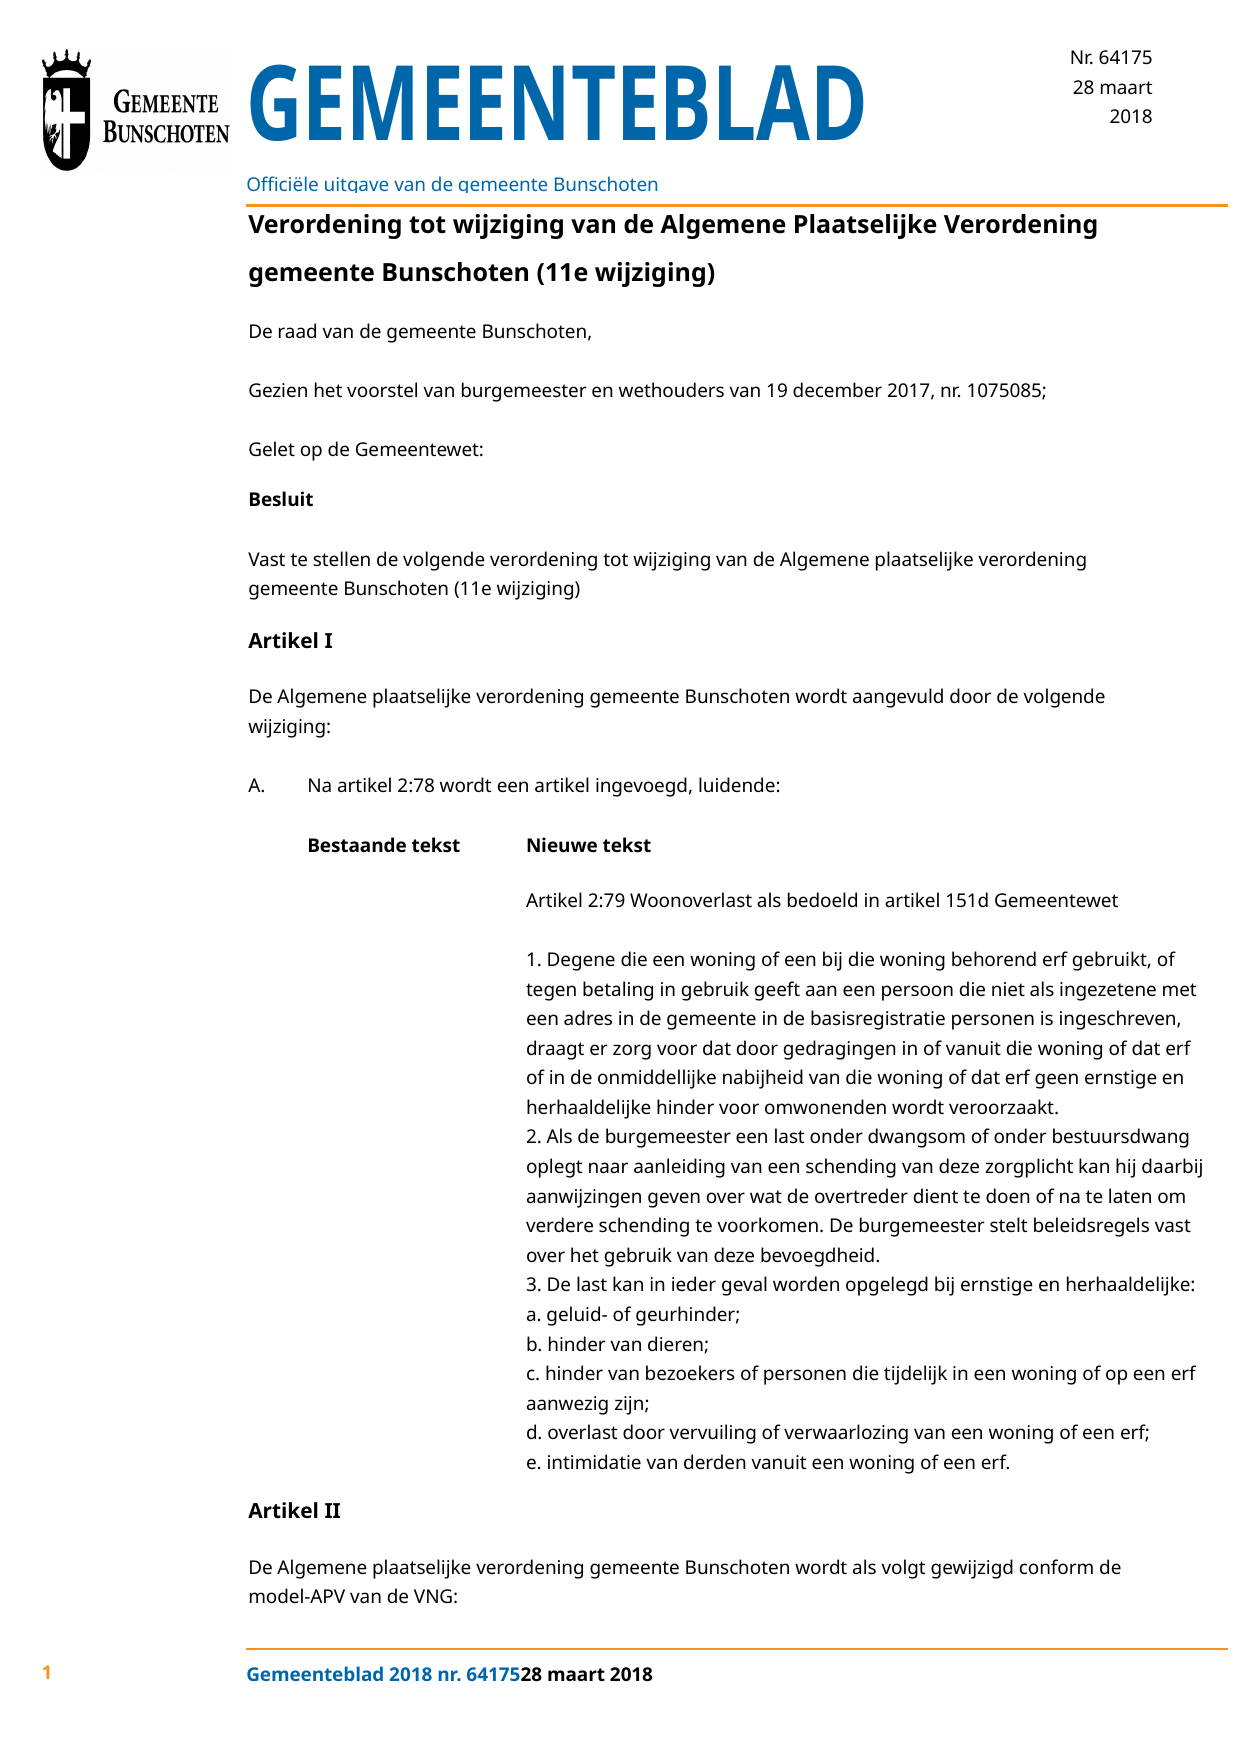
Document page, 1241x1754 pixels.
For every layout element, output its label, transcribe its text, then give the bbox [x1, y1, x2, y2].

table_cell Artikel 2:79 Woonoverlast als bedoeld in artikel 151d Gemeentewet 1. Degene die een woning of een bij die woning behorend erf gebruikt, of tegen betaling in gebruik geeft aan een persoon die niet als ingezetene met een adres in de gemeente in de basisregistratie personen is ingeschreven, draagt er zorg voor dat door gedragingen in of vanuit die woning of dat erf of in de onmiddellijke nabijheid van die woning of dat erf geen ernstige en herhaaldelijke hinder voor omwonenden wordt veroorzaakt. 2. Als de burgemeester een last onder dwangsom of onder bestuursdwang oplegt naar aanleiding van een schending van deze zorgplicht kan hij daarbij aanwijzingen geven over wat de overtreder dient te doen of na te laten om verdere schending te voorkomen. De burgemeester stelt beleidsregels vast over het gebruik van deze bevoegdheid. 3. De last kan in ieder geval worden opgelegd bij ernstige en herhaaldelijke: a. geluid- of geurhinder; b. hinder van dieren; c. hinder van bezoekers of personen die tijdelijk in een woning of op een erf aanwezig zijn; d. overlast door vervuiling of verwaarlozing van een woning of een erf; e. intimidatie van derden vanuit een woning of een erf. [526, 858, 1211, 1475]
text De Algemene plaatselijke verordening gemeente Bunschoten wordt aangevuld door de volgende wijziging: [248, 684, 1152, 739]
text Gezien het voorstel van burgemeester en wethouders van 19 december 2017, nr. 1075085; [248, 377, 1152, 403]
table_cell [307, 858, 526, 1475]
table_header Bestaande tekst [307, 832, 526, 857]
text De Algemene plaatselijke verordening gemeente Bunschoten wordt als volgt gewijzigd conform de model-APV van de VNG: [248, 1554, 1152, 1609]
text Verordening tot wijziging van de Algemene Plaatselijke Verordening gemeente Bunschoten (11e wijziging) [248, 207, 1152, 288]
text Artikel I [248, 626, 1152, 654]
text Besluit [248, 487, 1152, 512]
table_header Nieuwe tekst [526, 832, 1211, 857]
text Artikel II [248, 1496, 1152, 1524]
list Na artikel 2:78 wordt een artikel ingevoegd, luidende: [248, 772, 1152, 798]
text Gelet op de Gemeentewet: [248, 436, 1152, 462]
text Vast te stellen de volgende verordening tot wijziging van de Algemene plaatselijke verordening gemeente Bunschoten (11e wijziging) [248, 546, 1152, 601]
text De raad van de gemeente Bunschoten, [248, 318, 1152, 344]
picture [41, 47, 231, 172]
